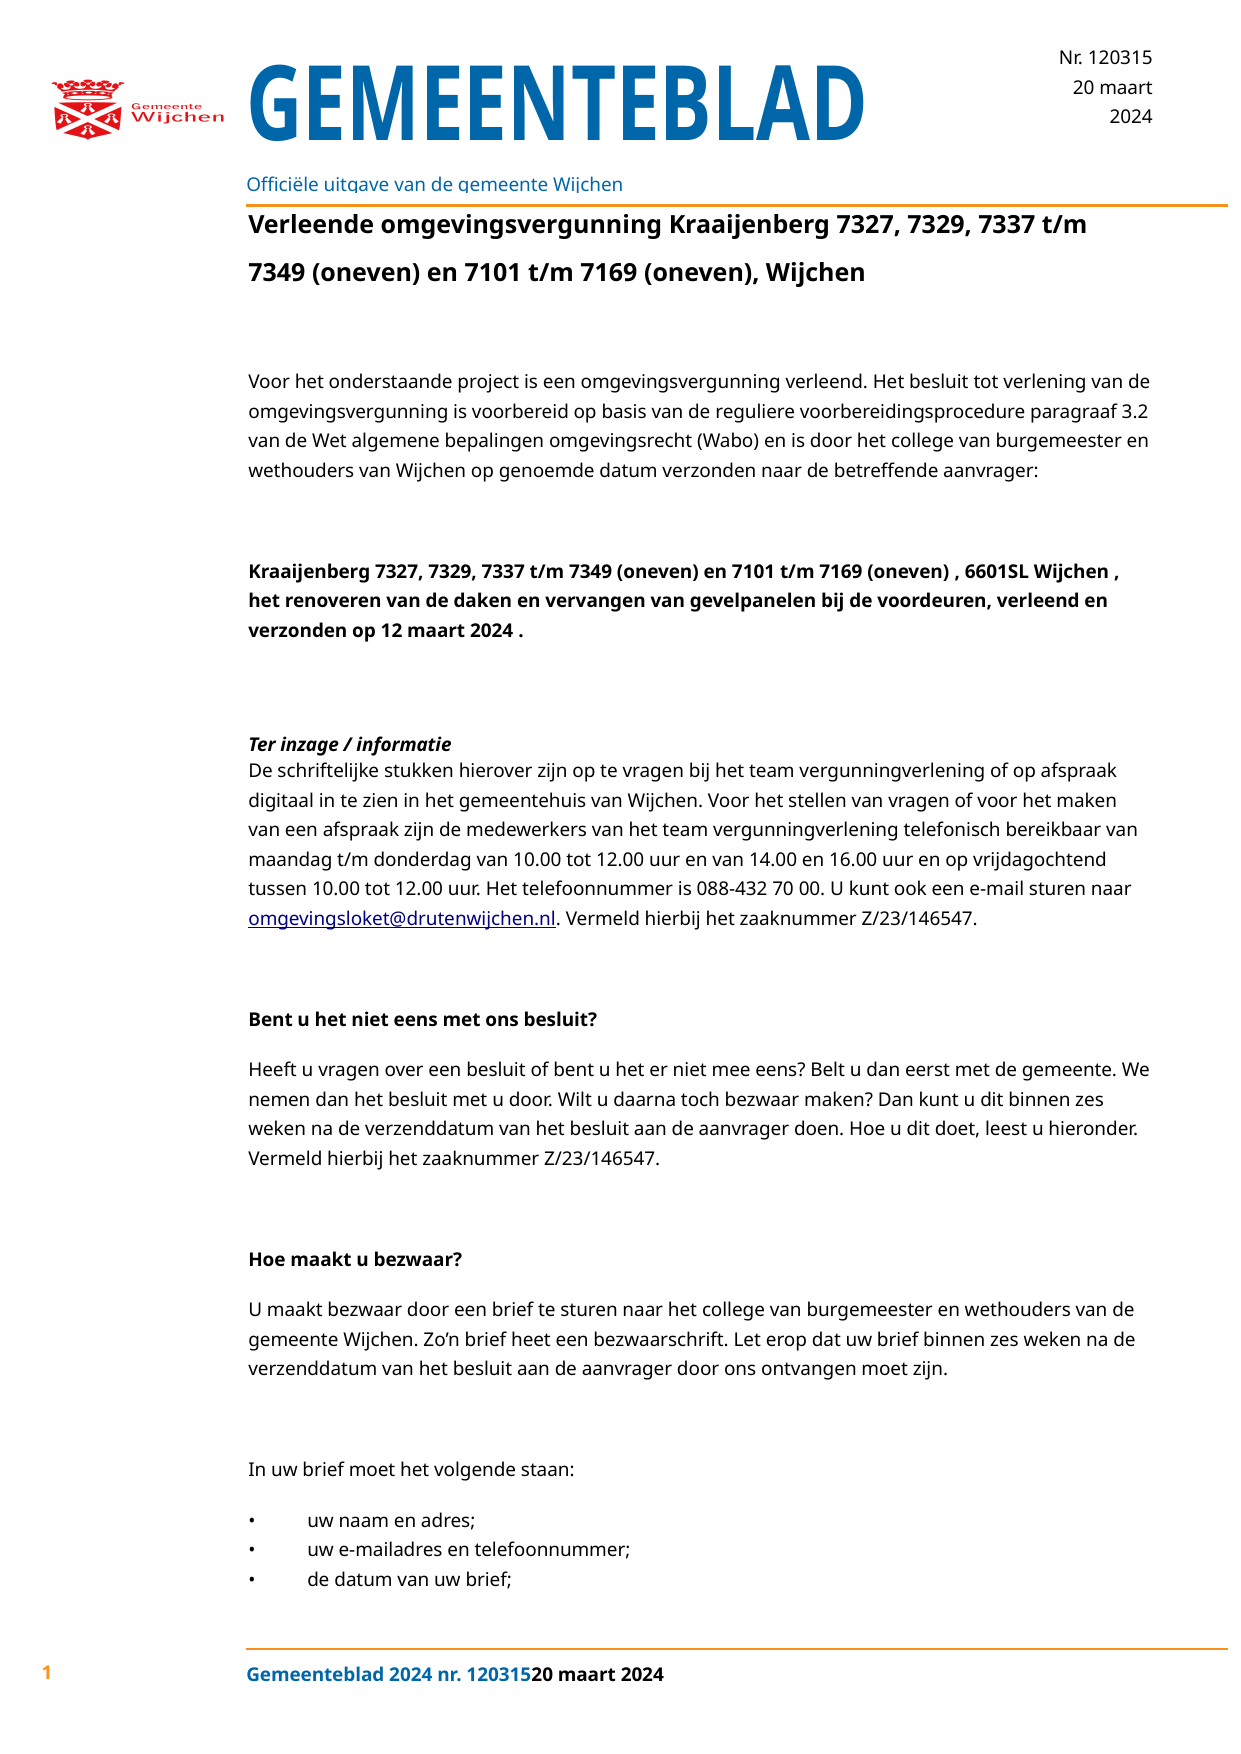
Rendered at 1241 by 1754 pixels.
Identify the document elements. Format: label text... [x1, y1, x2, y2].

text Kraaijenberg 7327, 7329, 7337 t/m 7349 (oneven) en 7101 t/m 7169 (oneven) , 6601SL Wijchen , het renoveren van de daken en vervangen van gevelpanelen bij de voordeuren, verleend en verzonden op 12 maart 2024 . [248, 558, 1152, 643]
list de datum van uw brief; [248, 1566, 1152, 1592]
list uw naam en adres; [248, 1507, 1152, 1532]
text De schriftelijke stukken hierover zijn op te vragen bij het team vergunningverlening of op afspraak digitaal in te zien in het gemeentehuis van Wijchen. Voor het stellen van vragen of voor het maken van een afspraak zijn de medewerkers van het team vergunningverlening telefonisch bereikbaar van maandag t/m donderdag van 10.00 tot 12.00 uur en van 14.00 en 16.00 uur en op vrijdagochtend tussen 10.00 tot 12.00 uur. Het telefoonnummer is 088-432 70 00. U kunt ook een e-mail sturen naar omgevingsloket@drutenwijchen.nl. Vermeld hierbij het zaaknummer Z/23/146547. [248, 757, 1152, 931]
text Voor het onderstaande project is een omgevingsvergunning verleend. Het besluit tot verlening van de omgevingsvergunning is voorbereid op basis van de reguliere voorbereidingsprocedure paragraaf 3.2 van de Wet algemene bepalingen omgevingsrecht (Wabo) en is door het college van burgemeester en wethouders van Wijchen op genoemde datum verzonden naar de betreffende aanvrager: [248, 368, 1152, 483]
text Verleende omgevingsvergunning Kraaijenberg 7327, 7329, 7337 t/m 7349 (oneven) en 7101 t/m 7169 (oneven), Wijchen [248, 207, 1152, 288]
text Hoe maakt u bezwaar? [248, 1246, 1152, 1272]
text In uw brief moet het volgende staan: [248, 1456, 1152, 1482]
text Bent u het niet eens met ons besluit? [248, 1006, 1152, 1032]
text Ter inzage / informatie [248, 731, 1152, 757]
text U maakt bezwaar door een brief te sturen naar het college van burgemeester en wethouders van de gemeente Wijchen. Zo’n brief heet een bezwaarschrift. Let erop dat uw brief binnen zes weken na de verzenddatum van het besluit aan de aanvrager door ons ontvangen moet zijn. [248, 1296, 1152, 1381]
list uw e-mailadres en telefoonnummer; [248, 1536, 1152, 1562]
picture [41, 47, 231, 172]
text Heeft u vragen over een besluit of bent u het er niet mee eens? Belt u dan eerst met de gemeente. We nemen dan het besluit met u door. Wilt u daarna toch bezwaar maken? Dan kunt u dit binnen zes weken na de verzenddatum van het besluit aan de aanvrager doen. Hoe u dit doet, leest u hieronder. Vermeld hierbij het zaaknummer Z/23/146547. [248, 1056, 1152, 1171]
